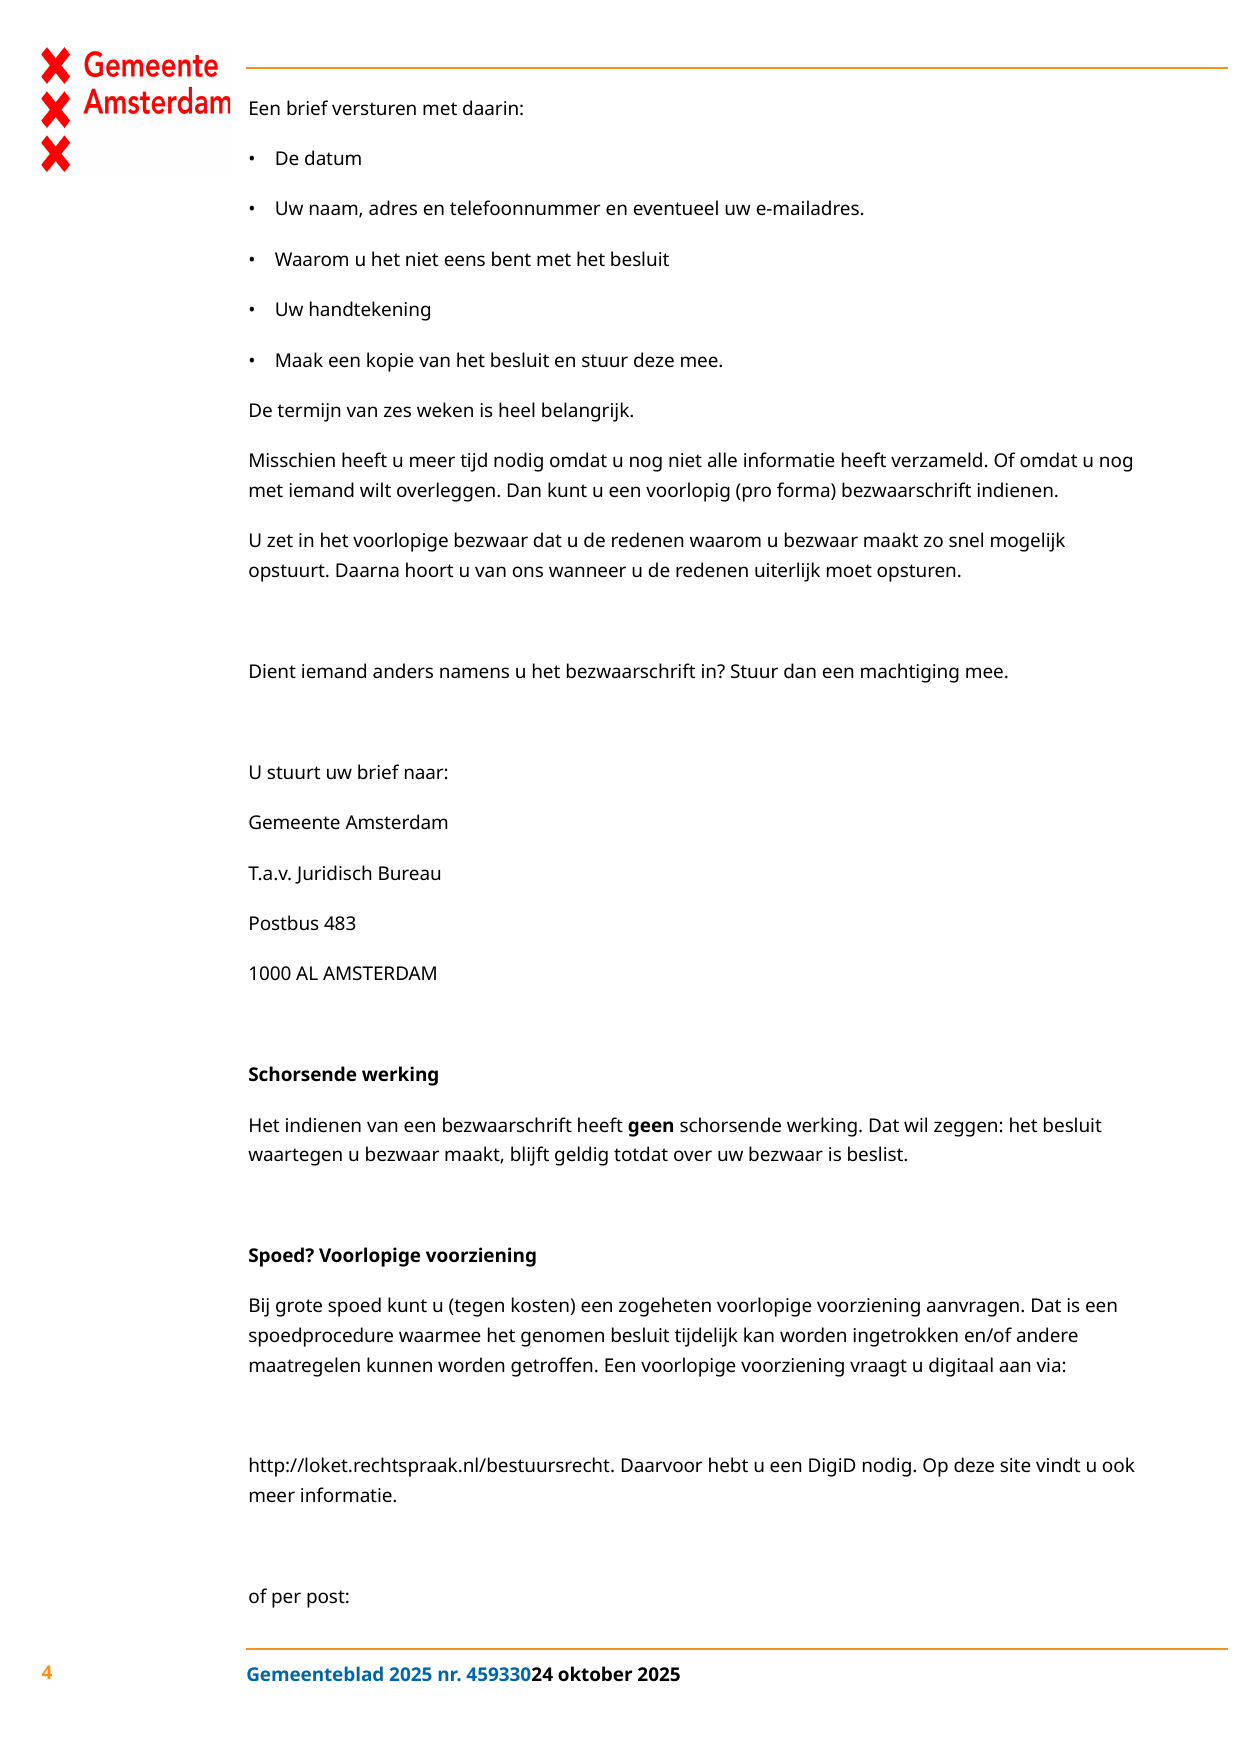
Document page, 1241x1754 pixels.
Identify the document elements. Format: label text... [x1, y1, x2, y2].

text • Uw naam, adres en telefoonnummer en eventueel uw e-mailadres. [248, 196, 1152, 221]
text Postbus 483 [248, 910, 1152, 936]
text • Uw handtekening [248, 296, 1152, 322]
text Misschien heeft u meer tijd nodig omdat u nog niet alle informatie heeft verzameld. Of omdat u nog met iemand wilt overleggen. Dan kunt u een voorlopig (pro forma) bezwaarschrift indienen. [248, 448, 1152, 503]
picture [41, 47, 231, 172]
text De termijn van zes weken is heel belangrijk. [248, 397, 1152, 423]
text • Waarom u het niet eens bent met het besluit [248, 246, 1152, 272]
text • De datum [248, 145, 1152, 171]
text Het indienen van een bezwaarschrift heeft geen schorsende werking. Dat wil zeggen: het besluit waartegen u bezwaar maakt, blijft geldig totdat over uw bezwaar is beslist. [248, 1112, 1152, 1167]
text U zet in het voorlopige bezwaar dat u de redenen waarom u bezwaar maakt zo snel mogelijk opstuurt. Daarna hoort u van ons wanneer u de redenen uiterlijk moet opsturen. [248, 528, 1152, 583]
text of per post: [248, 1583, 1152, 1609]
text • Maak een kopie van het besluit en stuur deze mee. [248, 347, 1152, 373]
text U stuurt uw brief naar: [248, 759, 1152, 785]
text Bij grote spoed kunt u (tegen kosten) een zogeheten voorlopige voorziening aanvragen. Dat is een spoedprocedure waarmee het genomen besluit tijdelijk kan worden ingetrokken en/of andere maatregelen kunnen worden getroffen. Een voorlopige voorziening vraagt u digitaal aan via: [248, 1293, 1152, 1378]
text Een brief versturen met daarin: [248, 95, 1152, 121]
text T.a.v. Juridisch Bureau [248, 860, 1152, 886]
text Gemeente Amsterdam [248, 809, 1152, 835]
text 1000 AL AMSTERDAM [248, 961, 1152, 986]
text Spoed? Voorlopige voorziening [248, 1242, 1152, 1268]
text Schorsende werking [248, 1061, 1152, 1087]
text http://loket.rechtspraak.nl/bestuursrecht. Daarvoor hebt u een DigiD nodig. Op deze site vindt u ook meer informatie. [248, 1453, 1152, 1508]
text Dient iemand anders namens u het bezwaarschrift in? Stuur dan een machtiging mee. [248, 658, 1152, 684]
